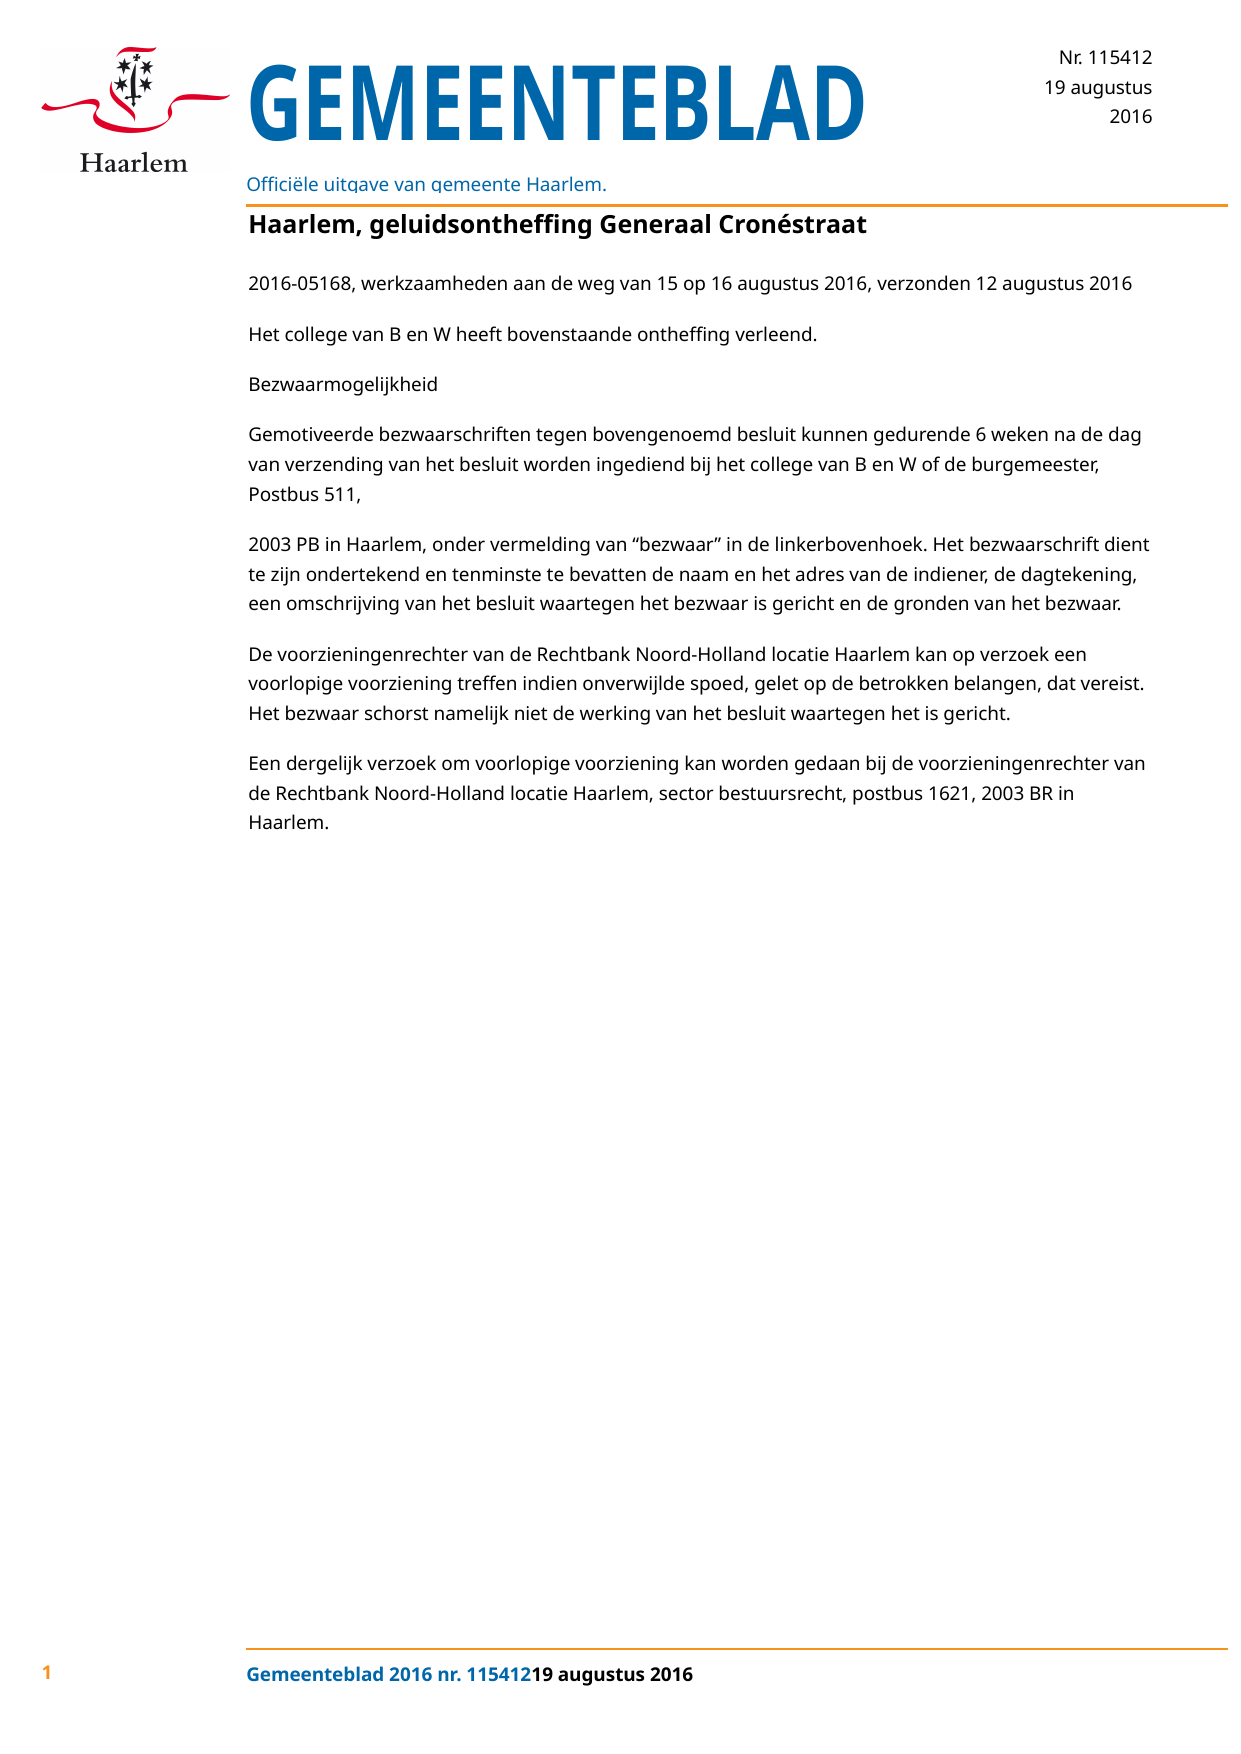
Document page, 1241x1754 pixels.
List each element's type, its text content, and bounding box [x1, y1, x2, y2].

text Haarlem, geluidsontheffing Generaal Cronéstraat [248, 207, 1152, 241]
text 2003 PB in Haarlem, onder vermelding van “bezwaar” in de linkerbovenhoek. Het bezwaarschrift dient te zijn ondertekend en tenminste te bevatten de naam en het adres van de indiener, de dagtekening, een omschrijving van het besluit waartegen het bezwaar is gericht en de gronden van het bezwaar. [248, 531, 1152, 616]
text Gemotiveerde bezwaarschriften tegen bovengenoemd besluit kunnen gedurende 6 weken na de dag van verzending van het besluit worden ingediend bij het college van B en W of de burgemeester, Postbus 511, [248, 422, 1152, 506]
text Het college van B en W heeft bovenstaande ontheffing verleend. [248, 321, 1152, 346]
text De voorzieningenrechter van de Rechtbank Noord-Holland locatie Haarlem kan op verzoek een voorlopige voorziening treffen indien onverwijlde spoed, gelet op de betrokken belangen, dat vereist. Het bezwaar schorst namelijk niet de werking van het besluit waartegen het is gericht. [248, 641, 1152, 726]
text Een dergelijk verzoek om voorlopige voorziening kan worden gedaan bij de voorzieningenrechter van de Rechtbank Noord-Holland locatie Haarlem, sector bestuursrecht, postbus 1621, 2003 BR in Haarlem. [248, 750, 1152, 835]
text 2016-05168, werkzaamheden aan de weg van 15 op 16 augustus 2016, verzonden 12 augustus 2016 [248, 270, 1152, 296]
text Bezwaarmogelijkheid [248, 371, 1152, 397]
picture [41, 47, 231, 172]
